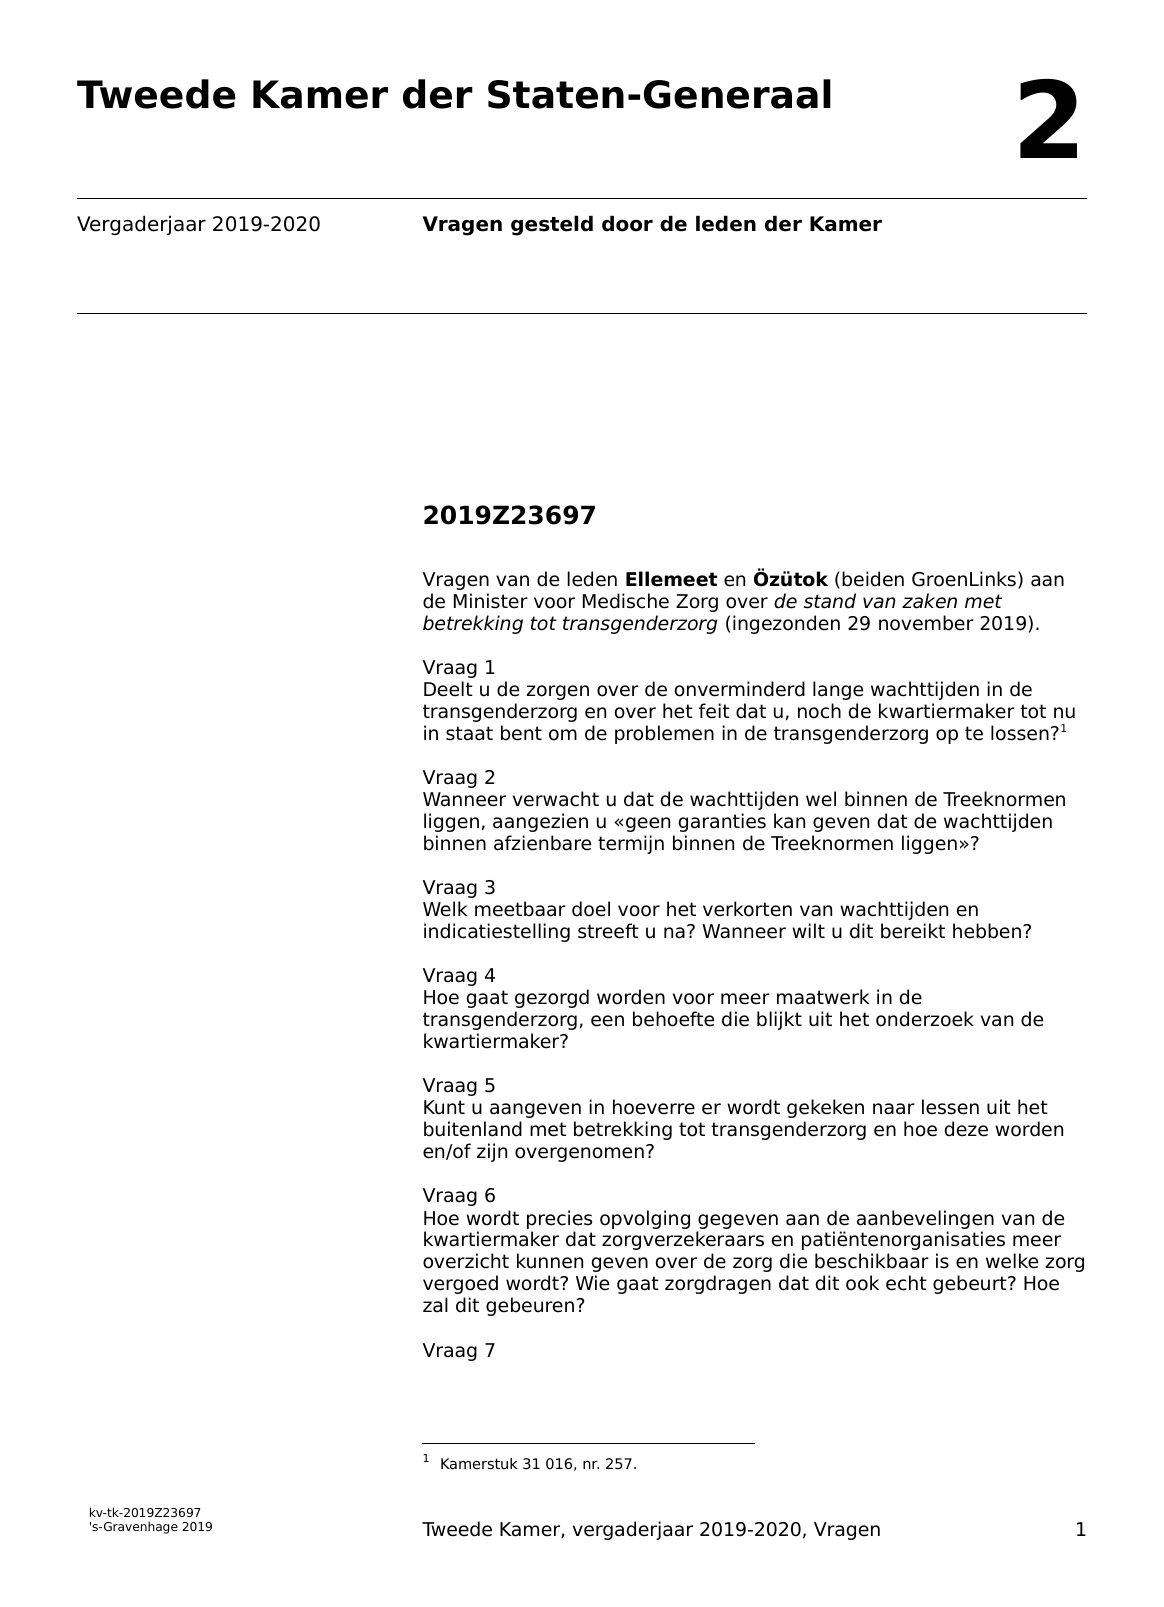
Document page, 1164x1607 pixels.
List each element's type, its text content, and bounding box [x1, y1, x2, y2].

text Vragen van de leden Ellemeet en Özütok (beiden GroenLinks) aan de Minister voor Medische Zorg over de stand van zaken met betrekking tot transgenderzorg (ingezonden 29 november 2019). [422, 569, 1087, 635]
text Deelt u de zorgen over de onverminderd lange wachttijden in de transgenderzorg en over het feit dat u, noch de kwartiermaker tot nu in staat bent om de problemen in de transgenderzorg op te lossen? [422, 679, 1087, 745]
text Vraag 1 [422, 657, 1087, 679]
text Vraag 3 [422, 877, 1087, 899]
table_header Tweede Kamer der Staten-Generaal [77, 59, 886, 198]
text Wanneer verwacht u dat de wachttijden wel binnen de Treeknormen liggen, aangezien u «geen garanties kan geven dat de wachttijden binnen afzienbare termijn binnen de Treeknormen liggen»? [422, 789, 1087, 855]
text Vraag 6 [422, 1185, 1087, 1207]
text Vraag 7 [422, 1339, 1087, 1361]
text Kamerstuk 31 016, nr. 257. [422, 1452, 1087, 1474]
text Vraag 4 [422, 965, 1087, 987]
text Kunt u aangeven in hoeverre er wordt gekeken naar lessen uit het buitenland met betrekking tot transgenderzorg en hoe deze worden en/of zijn overgenomen? [422, 1097, 1087, 1163]
table_cell Vragen gesteld door de leden der Kamer [422, 199, 1087, 313]
text Vraag 2 [422, 767, 1087, 789]
text Welk meetbaar doel voor het verkorten van wachttijden en indicatiestelling streeft u na? Wanneer wilt u dit bereikt hebben? [422, 899, 1087, 943]
text Hoe wordt precies opvolging gegeven aan de aanbevelingen van de kwartiermaker dat zorgverzekeraars en patiëntenorganisaties meer overzicht kunnen geven over de zorg die beschikbaar is en welke zorg vergoed wordt? Wie gaat zorgdragen dat dit ook echt gebeurt? Hoe zal dit gebeuren? [422, 1207, 1087, 1317]
text kv-tk-2019Z23697 [88, 1506, 323, 1520]
text 2019Z23697 [422, 501, 1087, 531]
table_header 2 [886, 59, 1087, 198]
text 's-Gravenhage 2019 [88, 1520, 323, 1534]
text Hoe gaat gezorgd worden voor meer maatwerk in de transgenderzorg, een behoefte die blijkt uit het onderzoek van de kwartiermaker? [422, 987, 1087, 1053]
text Vraag 5 [422, 1075, 1087, 1097]
table_cell Vergaderjaar 2019-2020 [77, 199, 422, 313]
